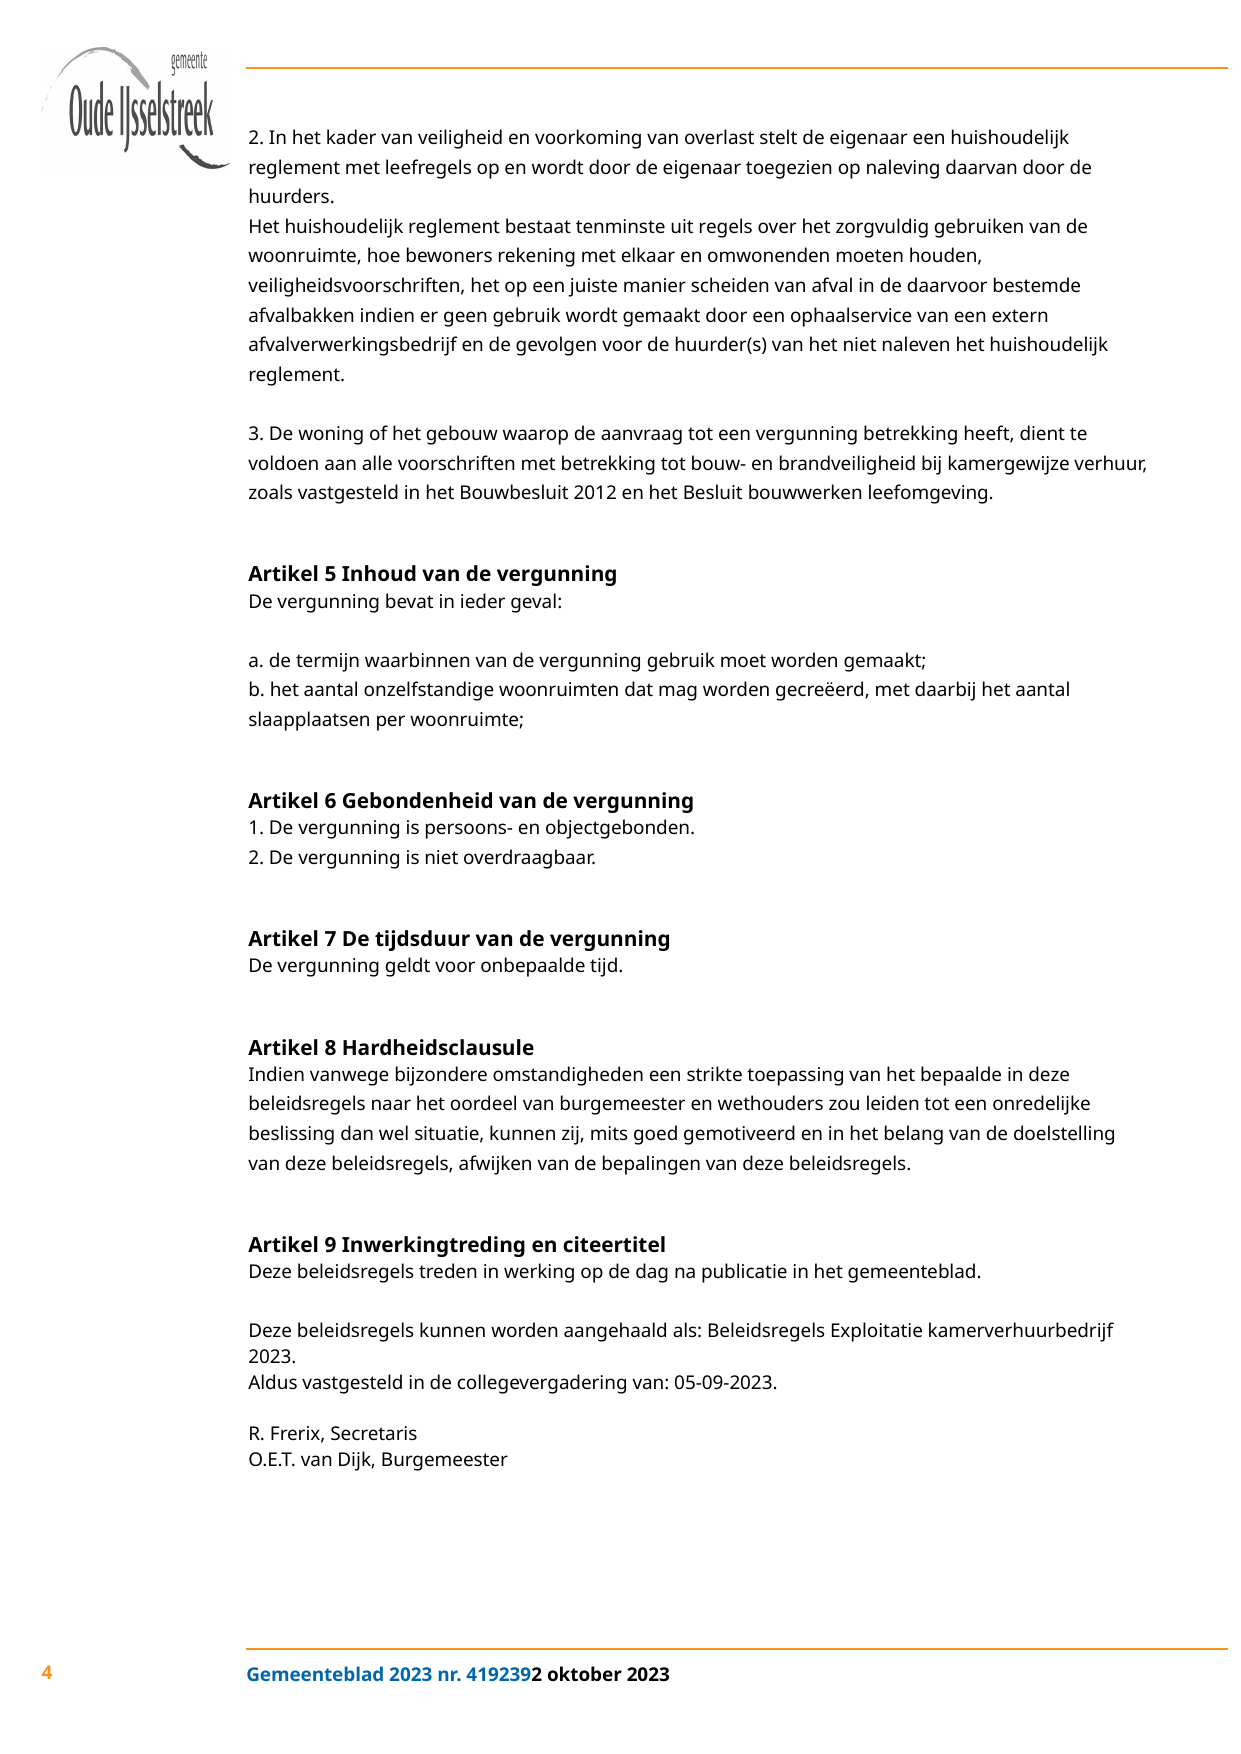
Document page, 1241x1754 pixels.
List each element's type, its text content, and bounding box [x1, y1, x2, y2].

text Artikel 8 Hardheidsclausule [248, 1033, 1152, 1061]
text Aldus vastgesteld in de collegevergadering van: 05-09-2023. [248, 1369, 1152, 1394]
text R. Frerix, Secretaris [248, 1420, 1152, 1446]
text Artikel 9 Inwerkingtreding en citeertitel [248, 1230, 1152, 1258]
text Deze beleidsregels kunnen worden aangehaald als: Beleidsregels Exploitatie kamerverhuurbedrijf 2023. [248, 1317, 1152, 1369]
picture [41, 47, 231, 172]
text Het huishoudelijk reglement bestaat tenminste uit regels over het zorgvuldig gebruiken van de woonruimte, hoe bewoners rekening met elkaar en omwonenden moeten houden, veiligheidsvoorschriften, het op een juiste manier scheiden van afval in de daarvoor bestemde afvalbakken indien er geen gebruik wordt gemaakt door een ophaalservice van een extern afvalverwerkingsbedrijf en de gevolgen voor de huurder(s) van het niet naleven het huishoudelijk reglement. [248, 213, 1152, 387]
text 2. De vergunning is niet overdraagbaar. [248, 844, 1152, 870]
text Artikel 5 Inhoud van de vergunning [248, 559, 1152, 588]
text 3. De woning of het gebouw waarop de aanvraag tot een vergunning betrekking heeft, dient te voldoen aan alle voorschriften met betrekking tot bouw- en brandveiligheid bij kamergewijze verhuur, zoals vastgesteld in het Bouwbesluit 2012 en het Besluit bouwwerken leefomgeving. [248, 420, 1152, 505]
text O.E.T. van Dijk, Burgemeester [248, 1446, 1152, 1472]
text De vergunning bevat in ieder geval: [248, 588, 1152, 613]
text Artikel 6 Gebondenheid van de vergunning [248, 786, 1152, 814]
text De vergunning geldt voor onbepaalde tijd. [248, 953, 1152, 978]
text Indien vanwege bijzondere omstandigheden een strikte toepassing van het bepaalde in deze beleidsregels naar het oordeel van burgemeester en wethouders zou leiden tot een onredelijke beslissing dan wel situatie, kunnen zij, mits goed gemotiveerd en in het belang van de doelstelling van deze beleidsregels, afwijken van de bepalingen van deze beleidsregels. [248, 1061, 1152, 1176]
text b. het aantal onzelfstandige woonruimten dat mag worden gecreëerd, met daarbij het aantal slaapplaatsen per woonruimte; [248, 677, 1152, 732]
text Artikel 7 De tijdsduur van de vergunning [248, 924, 1152, 953]
text a. de termijn waarbinnen van de vergunning gebruik moet worden gemaakt; [248, 647, 1152, 673]
text Deze beleidsregels treden in werking op de dag na publicatie in het gemeenteblad. [248, 1258, 1152, 1284]
text 1. De vergunning is persoons- en objectgebonden. [248, 814, 1152, 840]
text 2. In het kader van veiligheid en voorkoming van overlast stelt de eigenaar een huishoudelijk reglement met leefregels op en wordt door de eigenaar toegezien op naleving daarvan door de huurders. [248, 124, 1152, 209]
